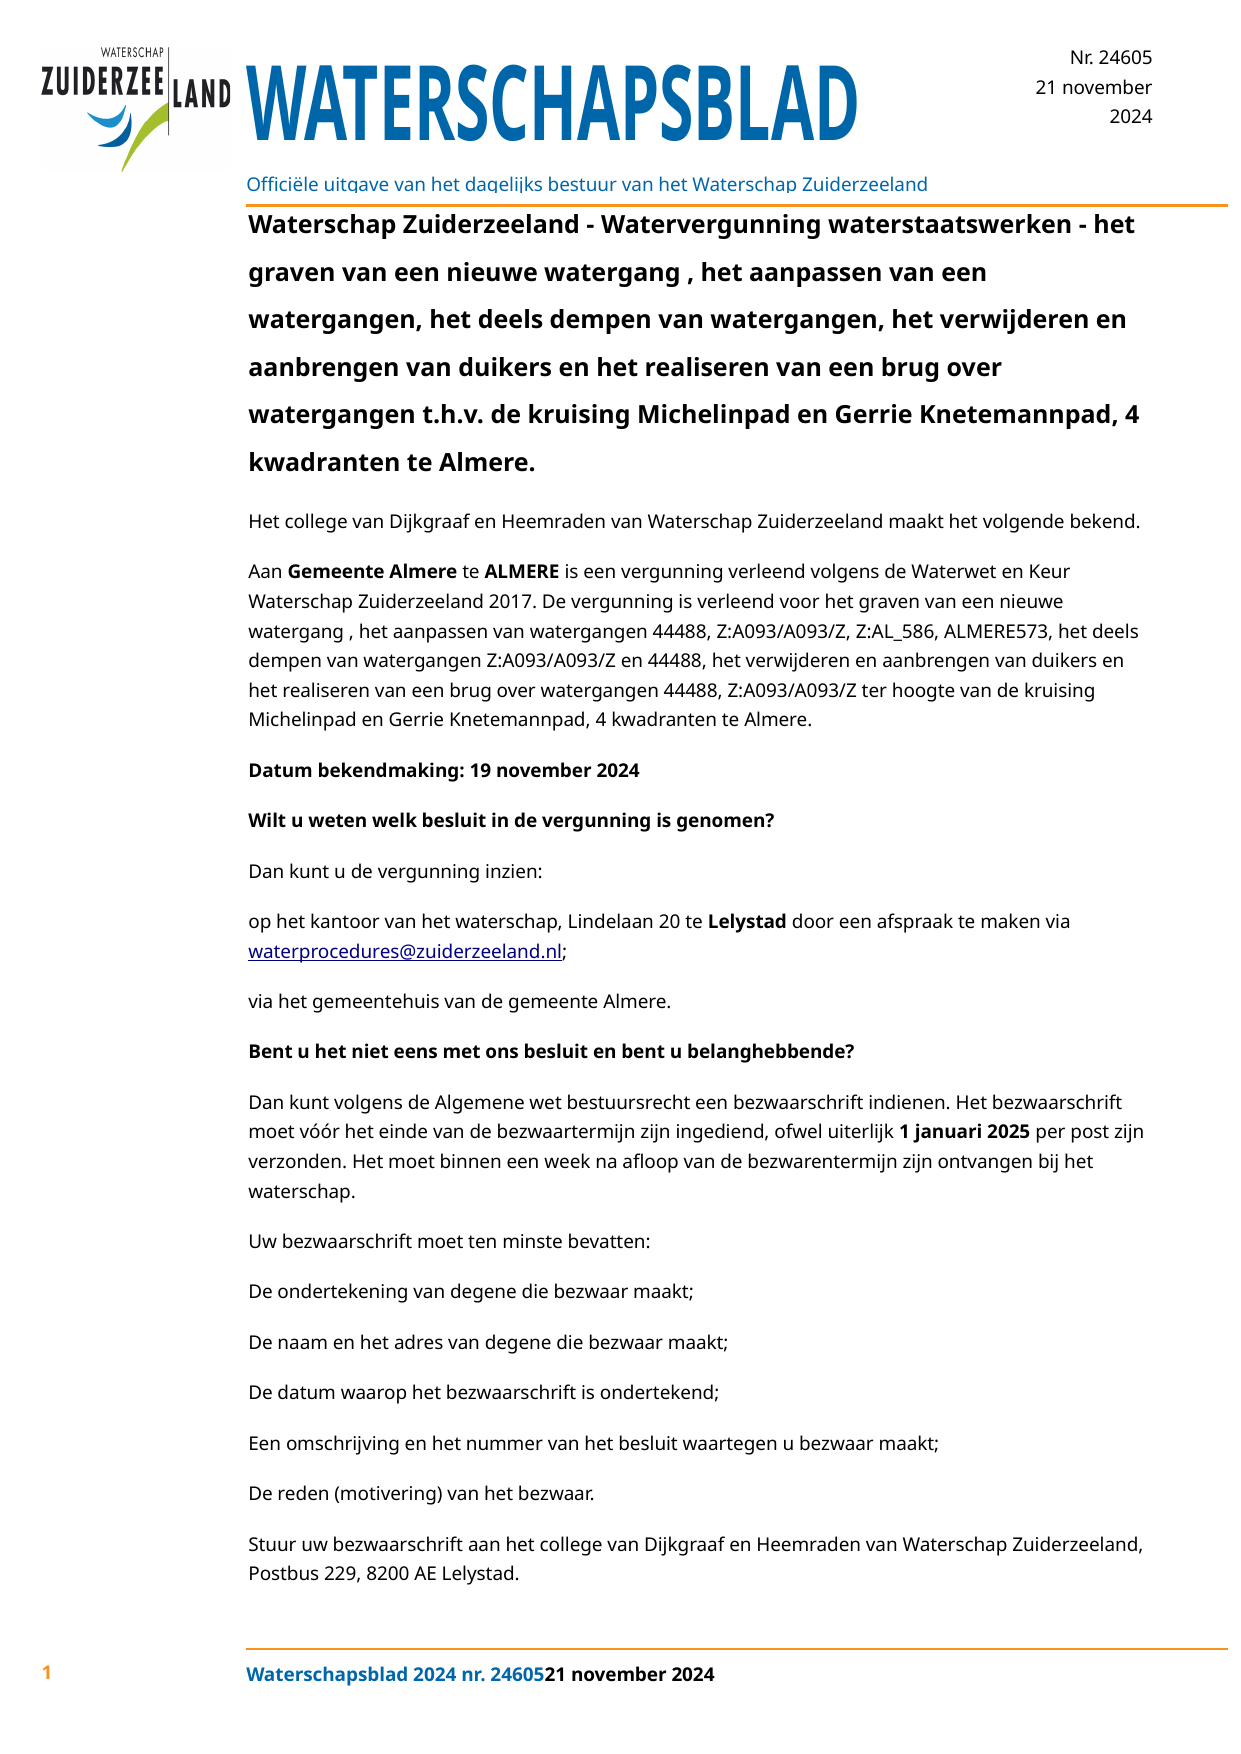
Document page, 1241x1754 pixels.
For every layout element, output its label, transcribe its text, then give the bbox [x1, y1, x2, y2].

text Dan kunt u de vergunning inzien: [248, 858, 1152, 884]
picture [41, 47, 231, 172]
text Bent u het niet eens met ons besluit en bent u belanghebbende? [248, 1039, 1152, 1064]
text Een omschrijving en het nummer van het besluit waartegen u bezwaar maakt; [248, 1430, 1152, 1456]
text Datum bekendmaking: 19 november 2024 [248, 757, 1152, 783]
text Stuur uw bezwaarschrift aan het college van Dijkgraaf en Heemraden van Waterschap Zuiderzeeland, Postbus 229, 8200 AE Lelystad. [248, 1531, 1152, 1586]
text Waterschap Zuiderzeeland - Watervergunning waterstaatswerken - het graven van een nieuwe watergang , het aanpassen van een watergangen, het deels dempen van watergangen, het verwijderen en aanbrengen van duikers en het realiseren van een brug over watergangen t.h.v. de kruising Michelinpad en Gerrie Knetemannpad, 4 kwadranten te Almere. [248, 207, 1152, 479]
text De reden (motivering) van het bezwaar. [248, 1480, 1152, 1506]
text Aan Gemeente Almere te ALMERE is een vergunning verleend volgens de Waterwet en Keur Waterschap Zuiderzeeland 2017. De vergunning is verleend voor het graven van een nieuwe watergang , het aanpassen van watergangen 44488, Z:A093/A093/Z, Z:AL_586, ALMERE573, het deels dempen van watergangen Z:A093/A093/Z en 44488, het verwijderen en aanbrengen van duikers en het realiseren van een brug over watergangen 44488, Z:A093/A093/Z ter hoogte van de kruising Michelinpad en Gerrie Knetemannpad, 4 kwadranten te Almere. [248, 559, 1152, 732]
text Dan kunt volgens de Algemene wet bestuursrecht een bezwaarschrift indienen. Het bezwaarschrift moet vóór het einde van de bezwaartermijn zijn ingediend, ofwel uiterlijk 1 januari 2025 per post zijn verzonden. Het moet binnen een week na afloop van de bezwarentermijn zijn ontvangen bij het waterschap. [248, 1089, 1152, 1204]
text Wilt u weten welk besluit in de vergunning is genomen? [248, 807, 1152, 833]
text De ondertekening van degene die bezwaar maakt; [248, 1279, 1152, 1304]
text Uw bezwaarschrift moet ten minste bevatten: [248, 1228, 1152, 1254]
text De datum waarop het bezwaarschrift is ondertekend; [248, 1379, 1152, 1405]
text De naam en het adres van degene die bezwaar maakt; [248, 1329, 1152, 1355]
text via het gemeentehuis van de gemeente Almere. [248, 988, 1152, 1014]
text Het college van Dijkgraaf en Heemraden van Waterschap Zuiderzeeland maakt het volgende bekend. [248, 508, 1152, 534]
text op het kantoor van het waterschap, Lindelaan 20 te Lelystad door een afspraak te maken via waterprocedures@zuiderzeeland.nl; [248, 908, 1152, 964]
